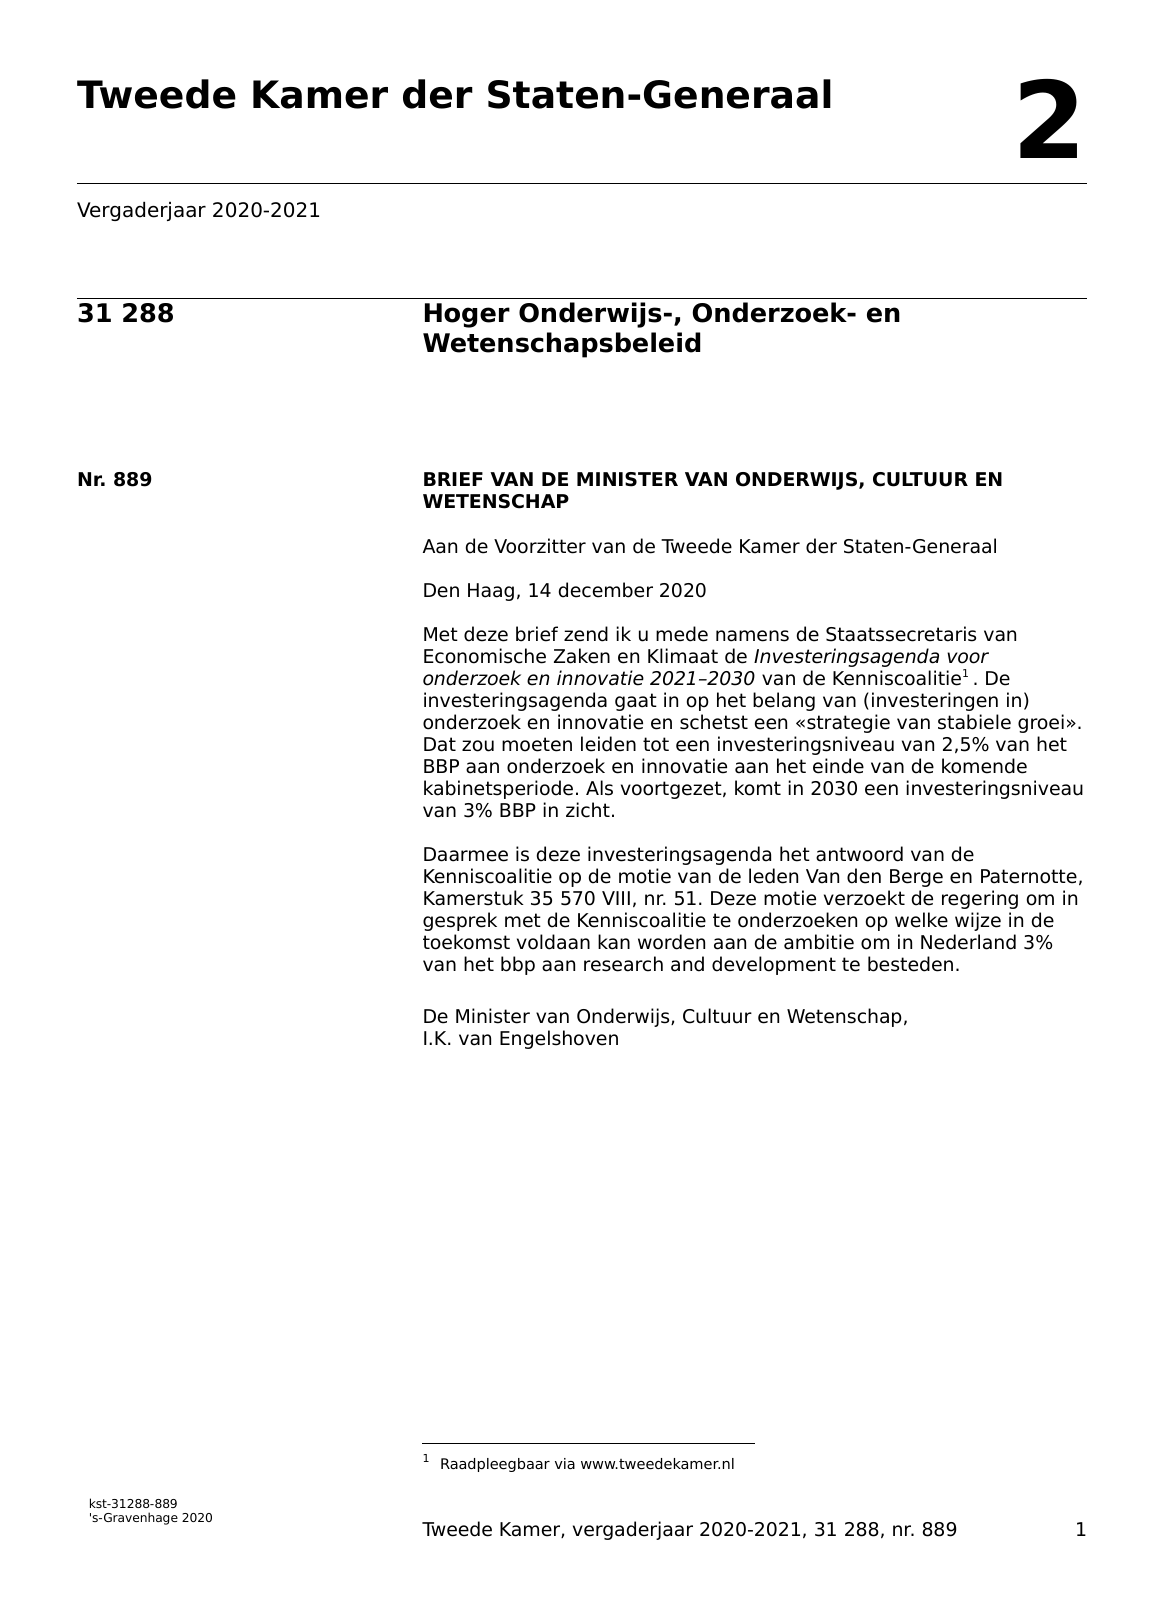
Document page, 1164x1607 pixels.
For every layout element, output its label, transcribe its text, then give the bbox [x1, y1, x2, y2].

text Aan de Voorzitter van de Tweede Kamer der Staten-Generaal [422, 536, 1087, 557]
text Den Haag, 14 december 2020 [422, 580, 1087, 602]
table_cell Vergaderjaar 2020-2021 [77, 184, 1087, 298]
table_header 2 [886, 59, 1087, 183]
table_header Tweede Kamer der Staten-Generaal [77, 59, 886, 183]
subtitle 31 288 Hoger Onderwijs-, Onderzoek- en Wetenschapsbeleid [77, 299, 1087, 358]
text 's-Gravenhage 2020 [88, 1511, 323, 1525]
text Raadpleegbaar via www.tweedekamer.nl [422, 1452, 1087, 1474]
text De Minister van Onderwijs, Cultuur en Wetenschap, I.K. van Engelshoven [422, 1006, 1087, 1050]
text Met deze brief zend ik u mede namens de Staatssecretaris van Economische Zaken en Klimaat de Investeringsagenda voor onderzoek en innovatie 2021–2030 van de Kenniscoalitie. De investeringsagenda gaat in op het belang van (investeringen in) onderzoek en innovatie en schetst een «strategie van stabiele groei». Dat zou moeten leiden tot een investeringsniveau van 2,5% van het BBP aan onderzoek en innovatie aan het einde van de komende kabinetsperiode. Als voortgezet, komt in 2030 een investeringsniveau van 3% BBP in zicht. [422, 624, 1087, 822]
subtitle Nr. 889 BRIEF VAN DE MINISTER VAN ONDERWIJS, CULTUUR EN WETENSCHAP [77, 469, 1087, 513]
text Daarmee is deze investeringsagenda het antwoord van de Kenniscoalitie op de motie van de leden Van den Berge en Paternotte, Kamerstuk 35 570 VIII, nr. 51. Deze motie verzoekt de regering om in gesprek met de Kenniscoalitie te onderzoeken op welke wijze in de toekomst voldaan kan worden aan de ambitie om in Nederland 3% van het bbp aan research and development te besteden. [422, 844, 1087, 976]
text kst-31288-889 [88, 1497, 323, 1511]
